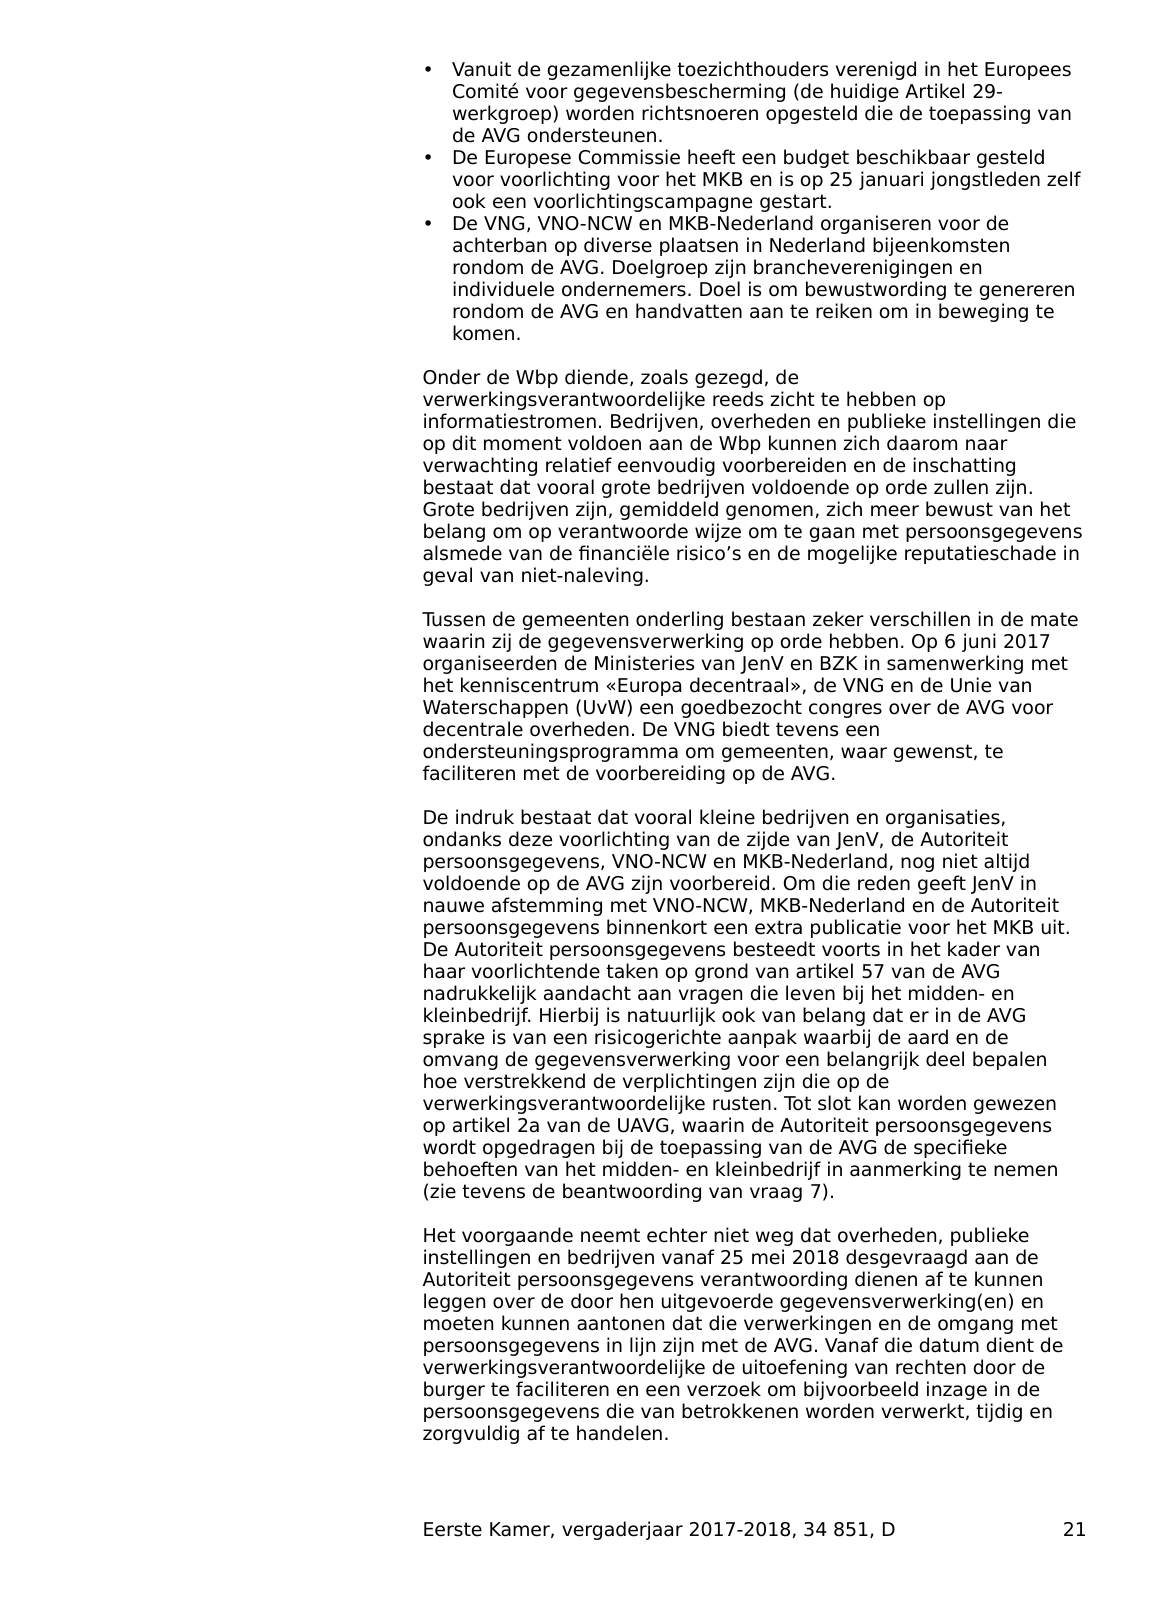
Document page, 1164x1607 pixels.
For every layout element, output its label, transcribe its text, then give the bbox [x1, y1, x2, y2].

text Onder de Wbp diende, zoals gezegd, de verwerkingsverantwoordelijke reeds zicht te hebben op informatiestromen. Bedrijven, overheden en publieke instellingen die op dit moment voldoen aan de Wbp kunnen zich daarom naar verwachting relatief eenvoudig voorbereiden en de inschatting bestaat dat vooral grote bedrijven voldoende op orde zullen zijn. Grote bedrijven zijn, gemiddeld genomen, zich meer bewust van het belang om op verantwoorde wijze om te gaan met persoonsgegevens alsmede van de financiële risico’s en de mogelijke reputatieschade in geval van niet-naleving. [422, 367, 1087, 587]
text Het voorgaande neemt echter niet weg dat overheden, publieke instellingen en bedrijven vanaf 25 mei 2018 desgevraagd aan de Autoriteit persoonsgegevens verantwoording dienen af te kunnen leggen over de door hen uitgevoerde gegevensverwerking(en) en moeten kunnen aantonen dat die verwerkingen en de omgang met persoonsgegevens in lijn zijn met de AVG. Vanaf die datum dient de verwerkingsverantwoordelijke de uitoefening van rechten door de burger te faciliteren en een verzoek om bijvoorbeeld inzage in de persoonsgegevens die van betrokkenen worden verwerkt, tijdig en zorgvuldig af te handelen. [422, 1225, 1087, 1444]
text • Vanuit de gezamenlijke toezichthouders verenigd in het Europees Comité voor gegevensbescherming (de huidige Artikel 29-werkgroep) worden richtsnoeren opgesteld die de toepassing van de AVG ondersteunen. [422, 59, 1087, 147]
text De indruk bestaat dat vooral kleine bedrijven en organisaties, ondanks deze voorlichting van de zijde van JenV, de Autoriteit persoonsgegevens, VNO-NCW en MKB-Nederland, nog niet altijd voldoende op de AVG zijn voorbereid. Om die reden geeft JenV in nauwe afstemming met VNO-NCW, MKB-Nederland en de Autoriteit persoonsgegevens binnenkort een extra publicatie voor het MKB uit. De Autoriteit persoonsgegevens besteedt voorts in het kader van haar voorlichtende taken op grond van artikel 57 van de AVG nadrukkelijk aandacht aan vragen die leven bij het midden- en kleinbedrijf. Hierbij is natuurlijk ook van belang dat er in de AVG sprake is van een risicogerichte aanpak waarbij de aard en de omvang de gegevensverwerking voor een belangrijk deel bepalen hoe verstrekkend de verplichtingen zijn die op de verwerkingsverantwoordelijke rusten. Tot slot kan worden gewezen op artikel 2a van de UAVG, waarin de Autoriteit persoonsgegevens wordt opgedragen bij de toepassing van de AVG de specifieke behoeften van het midden- en kleinbedrijf in aanmerking te nemen (zie tevens de beantwoording van vraag 7). [422, 807, 1087, 1203]
text • De VNG, VNO-NCW en MKB-Nederland organiseren voor de achterban op diverse plaatsen in Nederland bijeenkomsten rondom de AVG. Doelgroep zijn brancheverenigingen en individuele ondernemers. Doel is om bewustwording te genereren rondom de AVG en handvatten aan te reiken om in beweging te komen. [422, 213, 1087, 345]
text Tussen de gemeenten onderling bestaan zeker verschillen in de mate waarin zij de gegevensverwerking op orde hebben. Op 6 juni 2017 organiseerden de Ministeries van JenV en BZK in samenwerking met het kenniscentrum «Europa decentraal», de VNG en de Unie van Waterschappen (UvW) een goedbezocht congres over de AVG voor decentrale overheden. De VNG biedt tevens een ondersteuningsprogramma om gemeenten, waar gewenst, te faciliteren met de voorbereiding op de AVG. [422, 609, 1087, 785]
text • De Europese Commissie heeft een budget beschikbaar gesteld voor voorlichting voor het MKB en is op 25 januari jongstleden zelf ook een voorlichtingscampagne gestart. [422, 147, 1087, 213]
